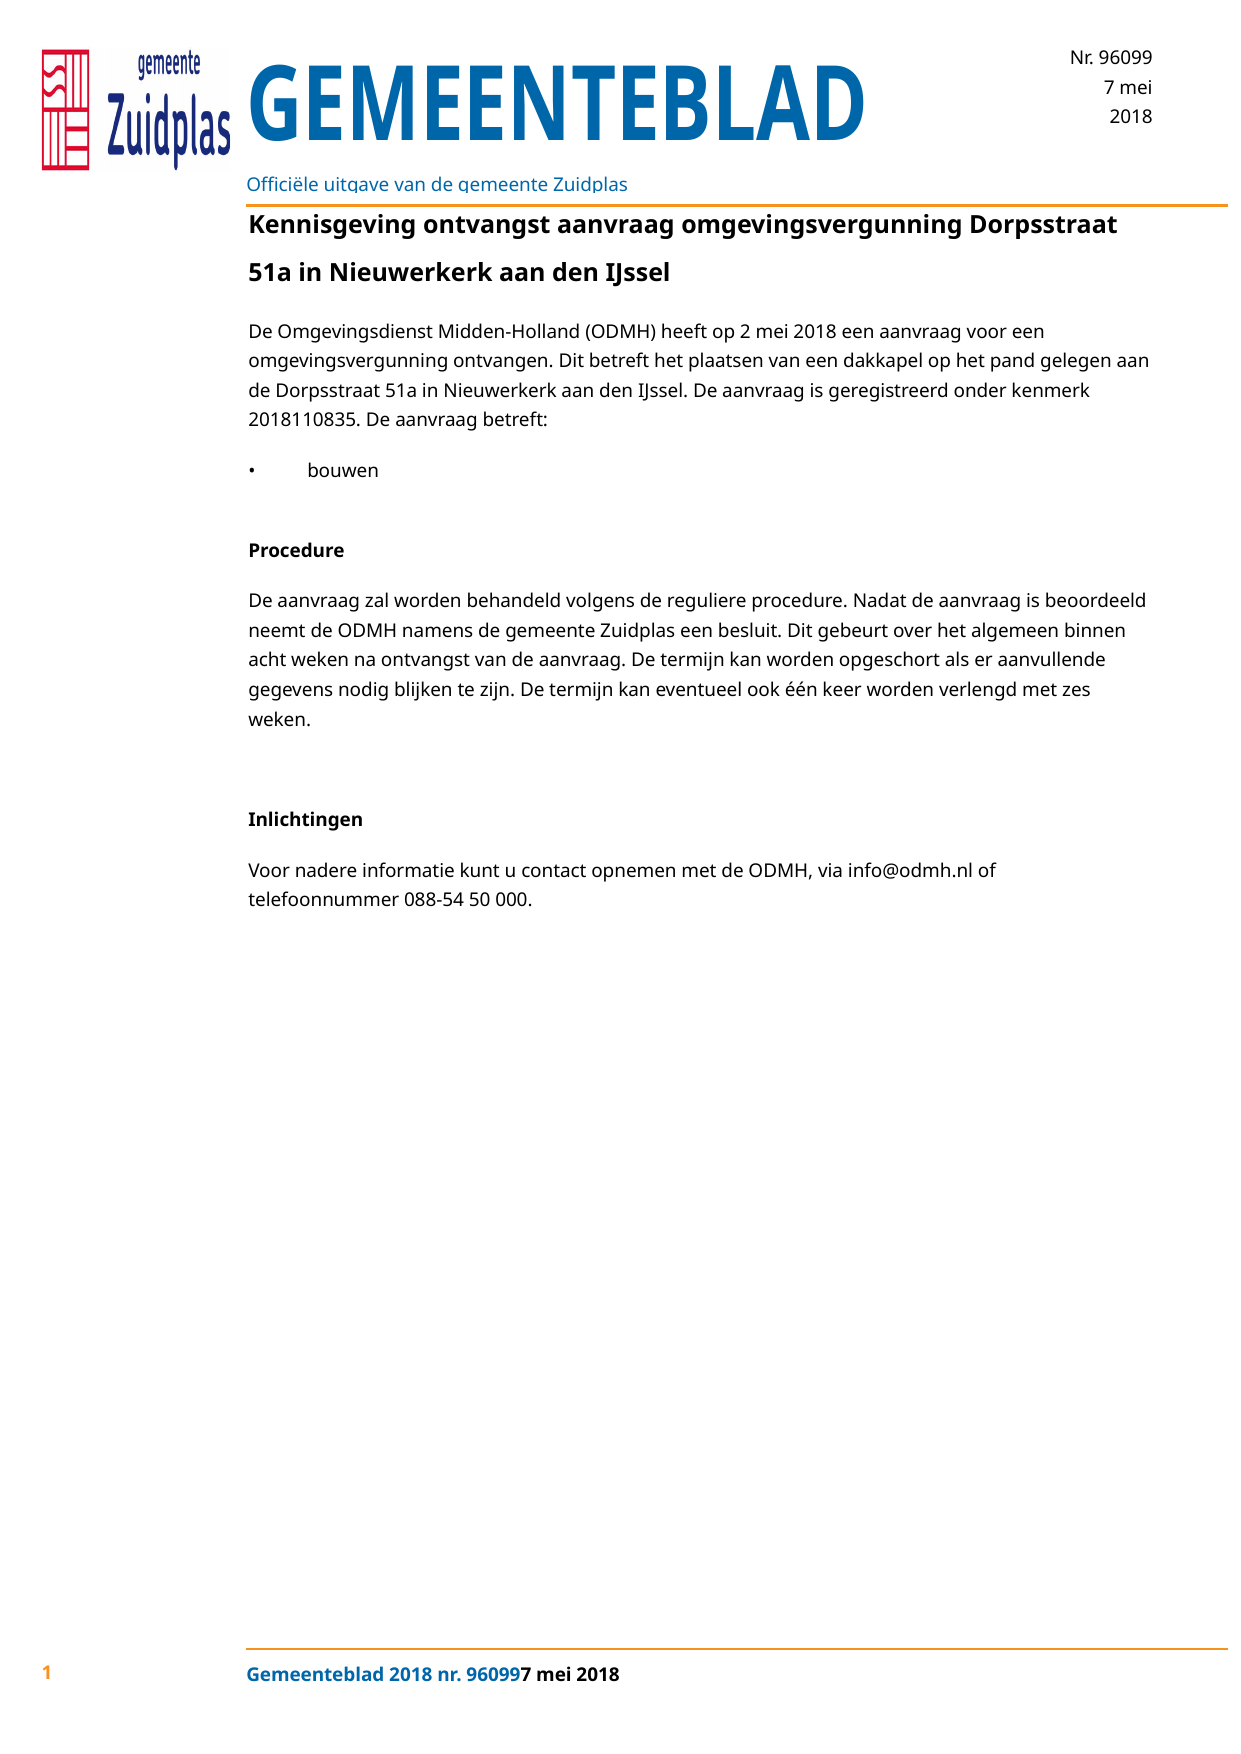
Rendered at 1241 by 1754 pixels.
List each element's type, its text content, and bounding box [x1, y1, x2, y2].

picture [41, 47, 231, 172]
text Voor nadere informatie kunt u contact opnemen met de ODMH, via info@odmh.nl of telefoonnummer 088-54 50 000. [248, 857, 1152, 912]
text Kennisgeving ontvangst aanvraag omgevingsvergunning Dorpsstraat 51a in Nieuwerkerk aan den IJssel [248, 207, 1152, 288]
text Inlichtingen [248, 807, 1152, 832]
text De aanvraag zal worden behandeld volgens de reguliere procedure. Nadat de aanvraag is beoordeeld neemt de ODMH namens de gemeente Zuidplas een besluit. Dit gebeurt over het algemeen binnen acht weken na ontvangst van de aanvraag. De termijn kan worden opgeschort als er aanvullende gegevens nodig blijken te zijn. De termijn kan eventueel ook één keer worden verlengd met zes weken. [248, 587, 1152, 732]
text Procedure [248, 537, 1152, 563]
text De Omgevingsdienst Midden-Holland (ODMH) heeft op 2 mei 2018 een aanvraag voor een omgevingsvergunning ontvangen. Dit betreft het plaatsen van een dakkapel op het pand gelegen aan de Dorpsstraat 51a in Nieuwerkerk aan den IJssel. De aanvraag is geregistreerd onder kenmerk 2018110835. De aanvraag betreft: [248, 318, 1152, 432]
list bouwen [248, 457, 1152, 483]
